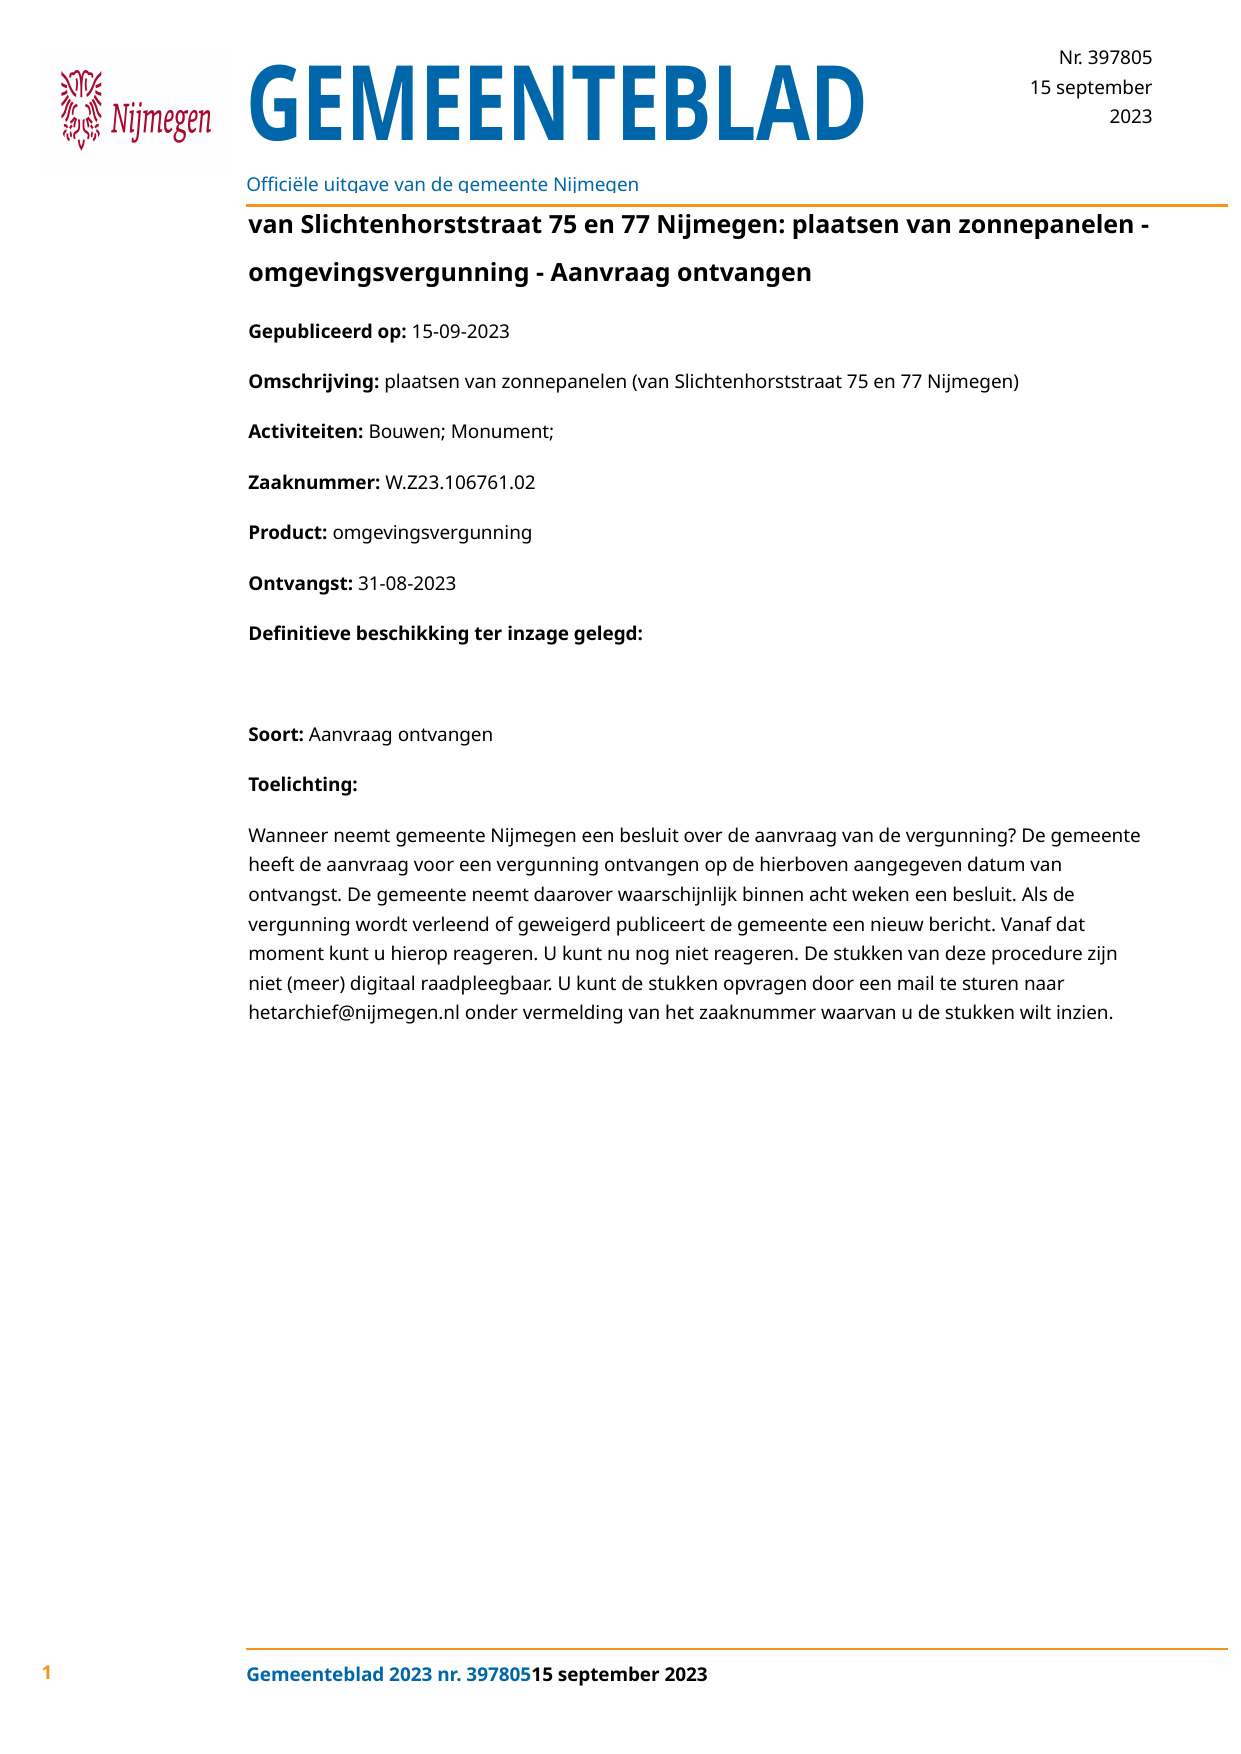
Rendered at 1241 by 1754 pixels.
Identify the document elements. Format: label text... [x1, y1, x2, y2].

text Soort: Aanvraag ontvangen [248, 721, 1152, 747]
text Zaaknummer: W.Z23.106761.02 [248, 469, 1152, 495]
text Activiteiten: Bouwen; Monument; [248, 419, 1152, 444]
picture [41, 47, 231, 172]
text Wanneer neemt gemeente Nijmegen een besluit over de aanvraag van de vergunning? De gemeente heeft de aanvraag voor een vergunning ontvangen op de hierboven aangegeven datum van ontvangst. De gemeente neemt daarover waarschijnlijk binnen acht weken een besluit. Als de vergunning wordt verleend of geweigerd publiceert de gemeente een nieuw bericht. Vanaf dat moment kunt u hierop reageren. U kunt nu nog niet reageren. De stukken van deze procedure zijn niet (meer) digitaal raadpleegbaar. U kunt de stukken opvragen door een mail te sturen naar hetarchief@nijmegen.nl onder vermelding van het zaaknummer waarvan u de stukken wilt inzien. [248, 822, 1152, 1025]
text Toelichting: [248, 772, 1152, 797]
text Ontvangst: 31-08-2023 [248, 570, 1152, 596]
text Definitieve beschikking ter inzage gelegd: [248, 620, 1152, 646]
text Omschrijving: plaatsen van zonnepanelen (van Slichtenhorststraat 75 en 77 Nijmegen) [248, 368, 1152, 394]
text Product: omgevingsvergunning [248, 519, 1152, 545]
text Gepubliceerd op: 15-09-2023 [248, 318, 1152, 344]
text van Slichtenhorststraat 75 en 77 Nijmegen: plaatsen van zonnepanelen - omgevingsvergunning - Aanvraag ontvangen [248, 207, 1152, 288]
